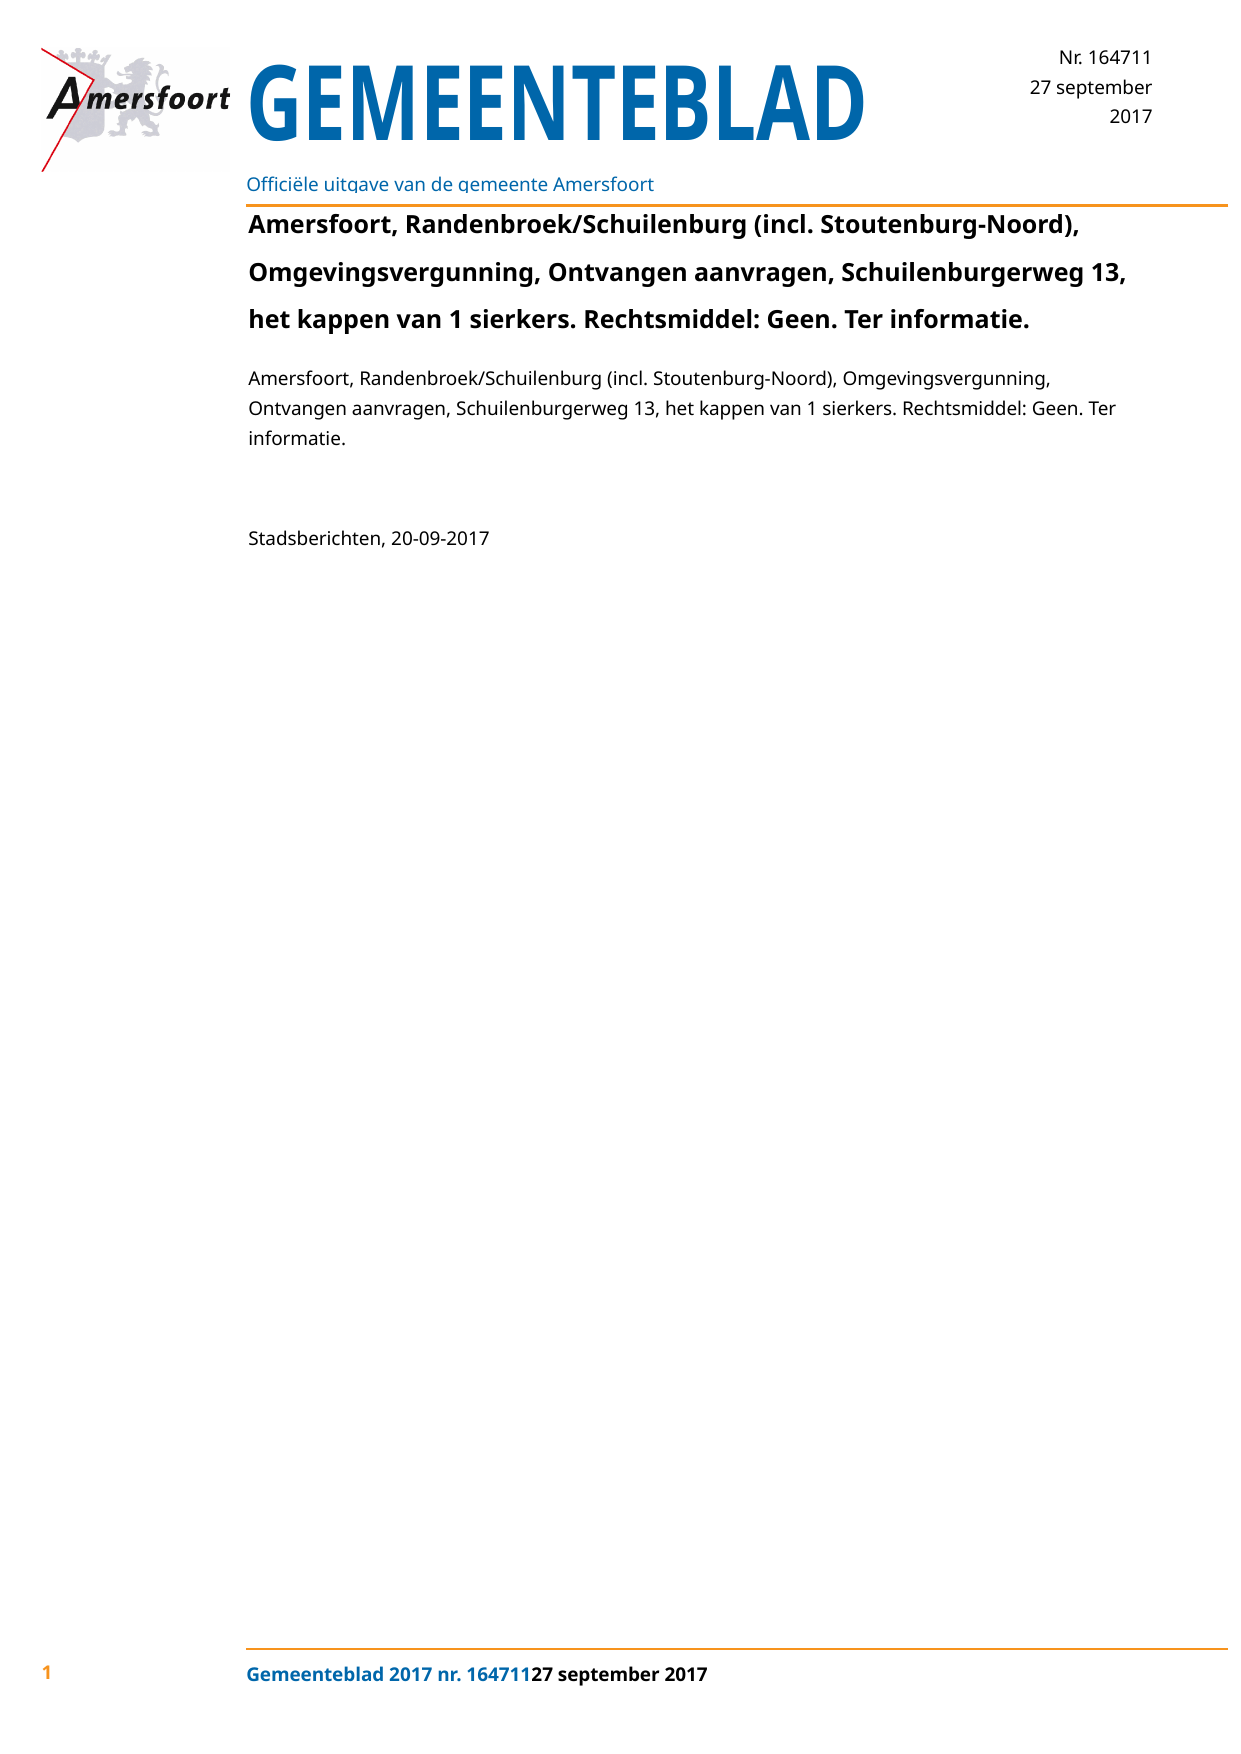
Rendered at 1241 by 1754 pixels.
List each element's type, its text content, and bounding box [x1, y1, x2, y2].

text Amersfoort, Randenbroek/Schuilenburg (incl. Stoutenburg-Noord), Omgevingsvergunning, Ontvangen aanvragen, Schuilenburgerweg 13, het kappen van 1 sierkers. Rechtsmiddel: Geen. Ter informatie. [248, 207, 1152, 336]
text Amersfoort, Randenbroek/Schuilenburg (incl. Stoutenburg-Noord), Omgevingsvergunning, Ontvangen aanvragen, Schuilenburgerweg 13, het kappen van 1 sierkers. Rechtsmiddel: Geen. Ter informatie. [248, 366, 1152, 450]
picture [41, 47, 231, 172]
text Stadsberichten, 20-09-2017 [248, 526, 1152, 551]
